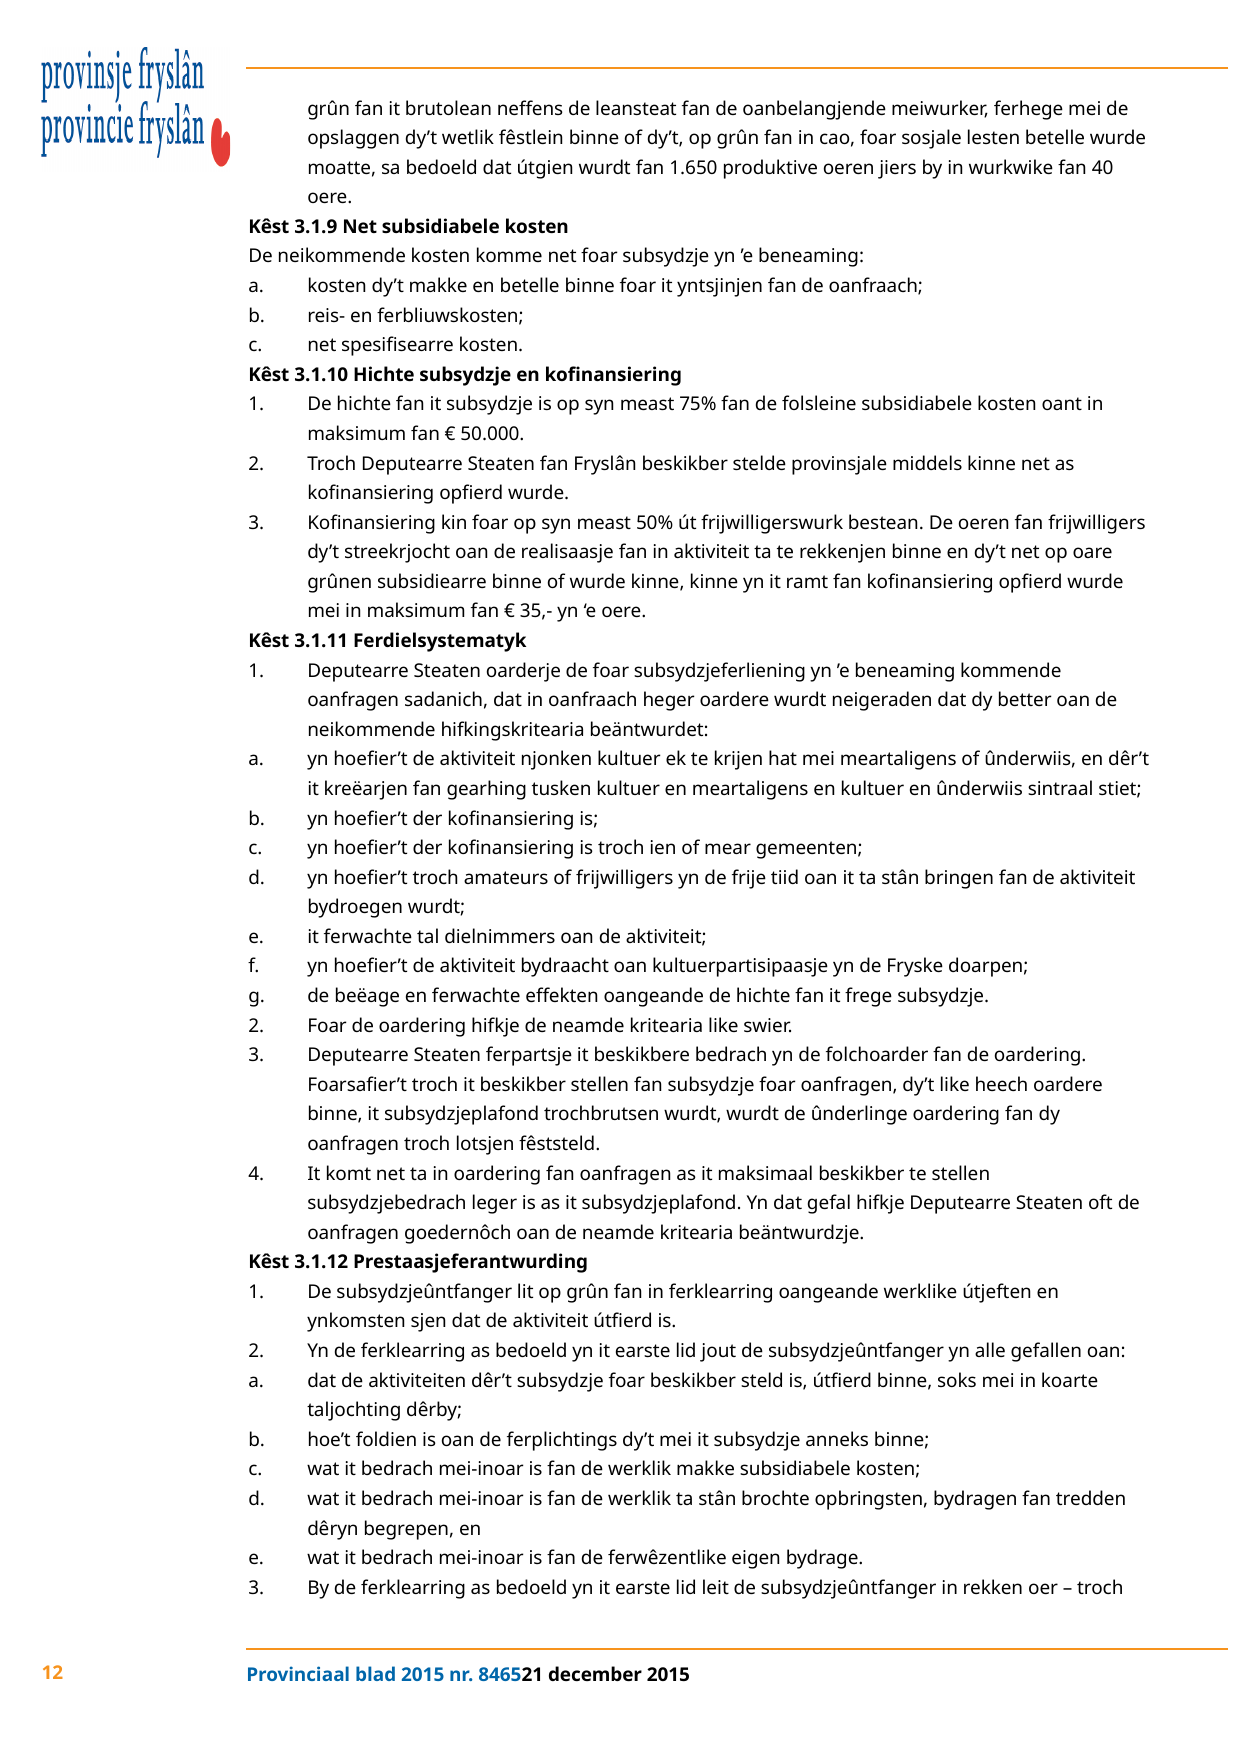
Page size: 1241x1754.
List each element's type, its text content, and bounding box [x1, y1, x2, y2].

list De subsydzjeûntfanger lit op grûn fan in ferklearring oangeande werklike útjeften en ynkomsten sjen dat de aktiviteit útfierd is. [248, 1278, 1152, 1333]
list wat it bedrach mei-inoar is fan de werklik ta stân brochte opbringsten, bydragen fan tredden dêryn begrepen, en [248, 1485, 1152, 1541]
list By de ferklearring as bedoeld yn it earste lid leit de subsydzjeûntfanger in rekken oer – troch [248, 1574, 1152, 1600]
list grûn fan it brutolean neffens de leansteat fan de oanbelangjende meiwurker, ferhege mei de opslaggen dy’t wetlik fêstlein binne of dy’t, op grûn fan in cao, foar sosjale lesten betelle wurde moatte, sa bedoeld dat útgien wurdt fan 1.650 produktive oeren jiers by in wurkwike fan 40 oere. [248, 95, 1152, 209]
list Foar de oardering hifkje de neamde kritearia like swier. [248, 1012, 1152, 1038]
list de beëage en ferwachte effekten oangeande de hichte fan it frege subsydzje. [248, 982, 1152, 1008]
text Kêst 3.1.11 Ferdielsystematyk [248, 627, 1152, 653]
list It komt net ta in oardering fan oanfragen as it maksimaal beskikber te stellen subsydzjebedrach leger is as it subsydzjeplafond. Yn dat gefal hifkje Deputearre Steaten oft de oanfragen goedernôch oan de neamde kritearia beäntwurdzje. [248, 1160, 1152, 1245]
text Kêst 3.1.12 Prestaasjeferantwurding [248, 1248, 1152, 1274]
list net spesifisearre kosten. [248, 331, 1152, 357]
list yn hoefier’t de aktiviteit njonken kultuer ek te krijen hat mei meartaligens of ûnderwiis, en dêr’t it kreëarjen fan gearhing tusken kultuer en meartaligens en kultuer en ûnderwiis sintraal stiet; [248, 746, 1152, 801]
list dat de aktiviteiten dêr’t subsydzje foar beskikber steld is, útfierd binne, soks mei in koarte taljochting dêrby; [248, 1367, 1152, 1422]
text De neikommende kosten komme net foar subsydzje yn ’e beneaming: [248, 243, 1152, 268]
list kosten dy’t makke en betelle binne foar it yntsjinjen fan de oanfraach; [248, 272, 1152, 298]
picture [41, 47, 231, 172]
list yn hoefier’t de aktiviteit bydraacht oan kultuerpartisipaasje yn de Fryske doarpen; [248, 953, 1152, 978]
list yn hoefier’t der kofinansiering is; [248, 805, 1152, 831]
list Kofinansiering kin foar op syn meast 50% út frijwilligerswurk bestean. De oeren fan frijwilligers dy’t streekrjocht oan de realisaasje fan in aktiviteit ta te rekkenjen binne en dy’t net op oare grûnen subsidiearre binne of wurde kinne, kinne yn it ramt fan kofinansiering opfierd wurde mei in maksimum fan € 35,- yn ‘e oere. [248, 509, 1152, 623]
list yn hoefier’t der kofinansiering is troch ien of mear gemeenten; [248, 834, 1152, 860]
list Deputearre Steaten ferpartsje it beskikbere bedrach yn de folchoarder fan de oardering. Foarsafier’t troch it beskikber stellen fan subsydzje foar oanfragen, dy’t like heech oardere binne, it subsydzjeplafond trochbrutsen wurdt, wurdt de ûnderlinge oardering fan dy oanfragen troch lotsjen fêststeld. [248, 1041, 1152, 1156]
list wat it bedrach mei-inoar is fan de ferwêzentlike eigen bydrage. [248, 1544, 1152, 1570]
list it ferwachte tal dielnimmers oan de aktiviteit; [248, 923, 1152, 949]
list Yn de ferklearring as bedoeld yn it earste lid jout de subsydzjeûntfanger yn alle gefallen oan: [248, 1337, 1152, 1363]
text Kêst 3.1.10 Hichte subsydzje en kofinansiering [248, 361, 1152, 387]
list hoe’t foldien is oan de ferplichtings dy’t mei it subsydzje anneks binne; [248, 1426, 1152, 1452]
list Deputearre Steaten oarderje de foar subsydzjeferliening yn ’e beneaming kommende oanfragen sadanich, dat in oanfraach heger oardere wurdt neigeraden dat dy better oan de neikommende hifkingskritearia beäntwurdet: [248, 657, 1152, 742]
text Kêst 3.1.9 Net subsidiabele kosten [248, 213, 1152, 239]
list Troch Deputearre Steaten fan Fryslân beskikber stelde provinsjale middels kinne net as kofinansiering opfierd wurde. [248, 450, 1152, 505]
list wat it bedrach mei-inoar is fan de werklik makke subsidiabele kosten; [248, 1456, 1152, 1481]
list De hichte fan it subsydzje is op syn meast 75% fan de folsleine subsidiabele kosten oant in maksimum fan € 50.000. [248, 391, 1152, 446]
list yn hoefier’t troch amateurs of frijwilligers yn de frije tiid oan it ta stân bringen fan de aktiviteit bydroegen wurdt; [248, 864, 1152, 919]
list reis- en ferbliuwskosten; [248, 302, 1152, 328]
